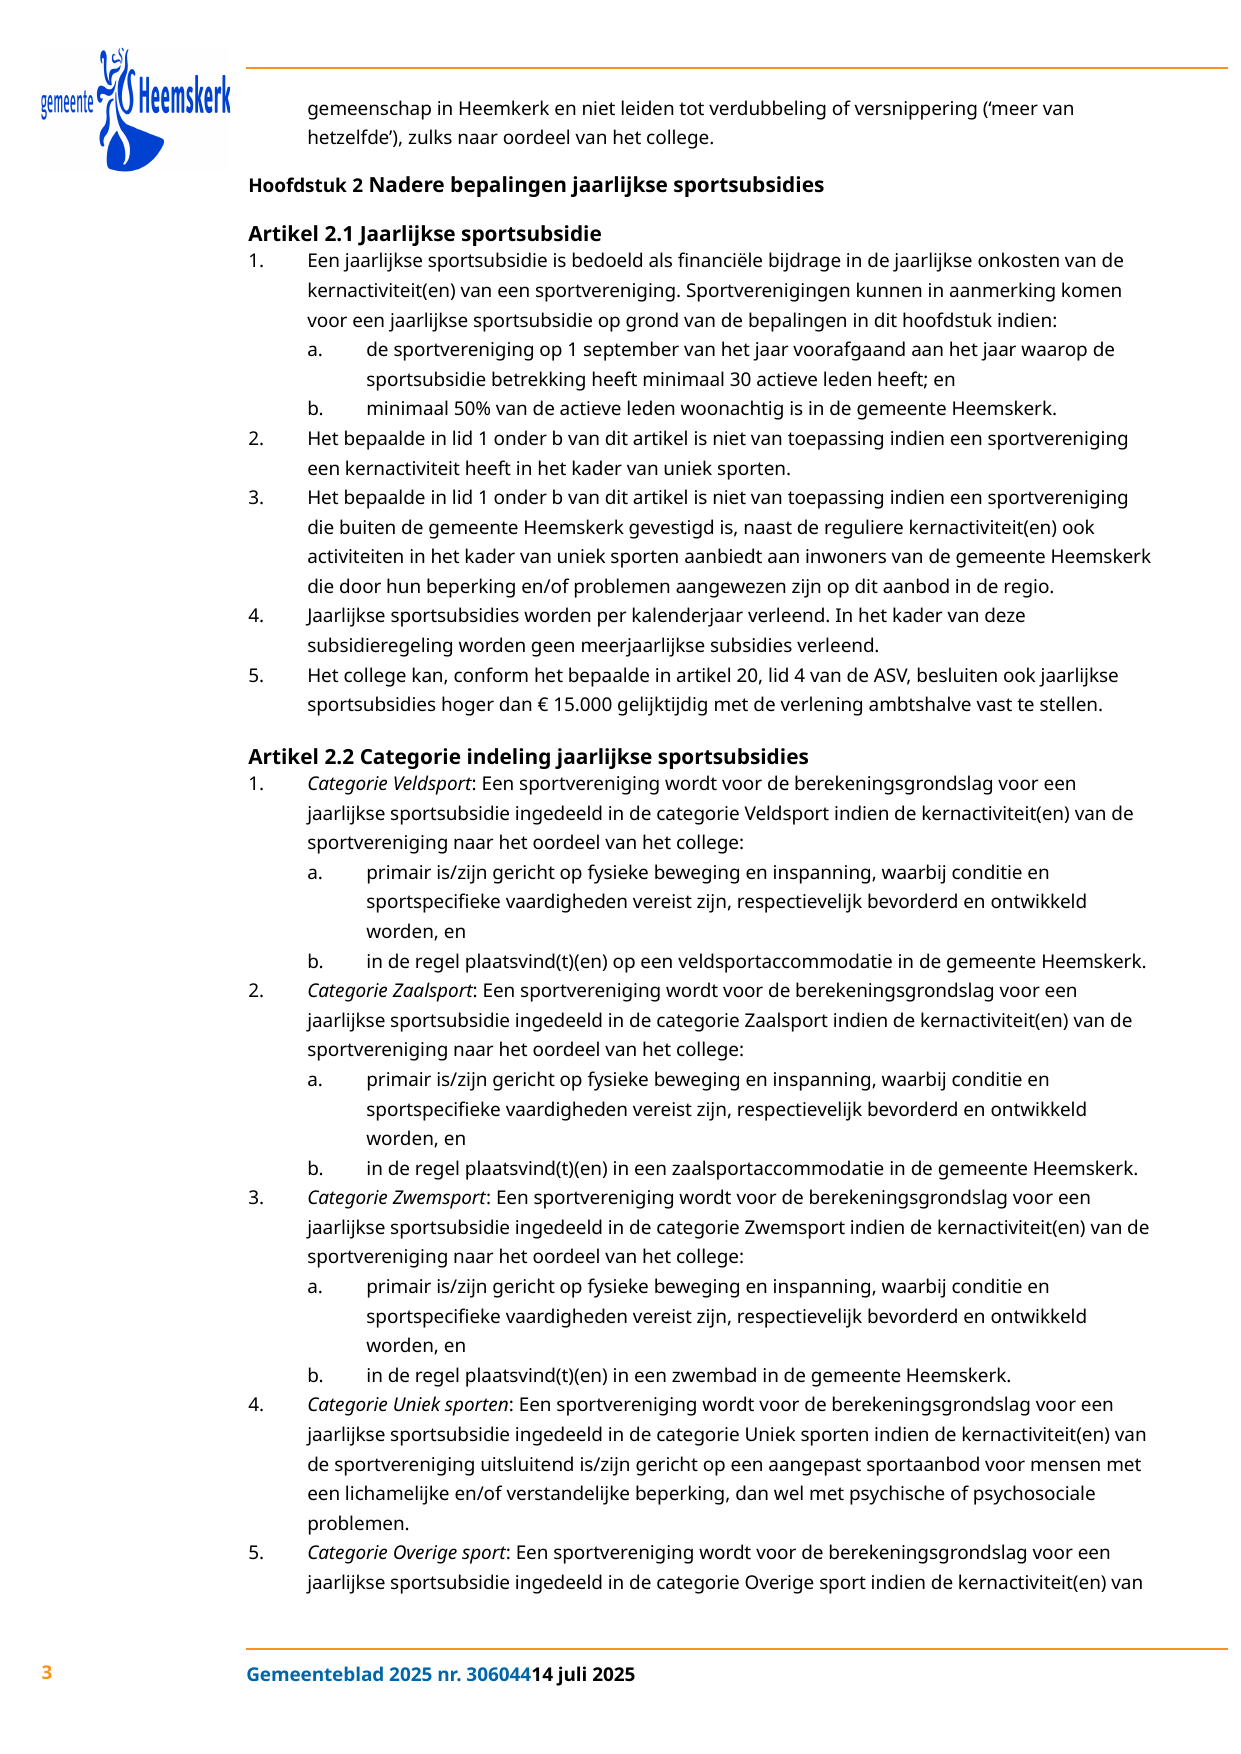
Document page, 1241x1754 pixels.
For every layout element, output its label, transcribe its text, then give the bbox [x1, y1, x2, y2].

list in de regel plaatsvind(t)(en) in een zwembad in de gemeente Heemskerk. [307, 1362, 1152, 1388]
list Jaarlijkse sportsubsidies worden per kalenderjaar verleend. In het kader van deze subsidieregeling worden geen meerjaarlijkse subsidies verleend. [248, 603, 1152, 658]
list primair is/zijn gericht op fysieke beweging en inspanning, waarbij conditie en sportspecifieke vaardigheden vereist zijn, respectievelijk bevorderd en ontwikkeld worden, en [307, 859, 1152, 944]
list Categorie Uniek sporten: Een sportvereniging wordt voor de berekeningsgrondslag voor een jaarlijkse sportsubsidie ingedeeld in de categorie Uniek sporten indien de kernactiviteit(en) van de sportvereniging uitsluitend is/zijn gericht op een aangepast sportaanbod voor mensen met een lichamelijke en/of verstandelijke beperking, dan wel met psychische of psychosociale problemen. [248, 1392, 1152, 1536]
list in de regel plaatsvind(t)(en) in een zaalsportaccommodatie in de gemeente Heemskerk. [307, 1155, 1152, 1181]
list primair is/zijn gericht op fysieke beweging en inspanning, waarbij conditie en sportspecifieke vaardigheden vereist zijn, respectievelijk bevorderd en ontwikkeld worden, en [307, 1066, 1152, 1151]
list Categorie Veldsport: Een sportvereniging wordt voor de berekeningsgrondslag voor een jaarlijkse sportsubsidie ingedeeld in de categorie Veldsport indien de kernactiviteit(en) van de sportvereniging naar het oordeel van het college: [248, 770, 1152, 855]
list Het bepaalde in lid 1 onder b van dit artikel is niet van toepassing indien een sportvereniging een kernactiviteit heeft in het kader van uniek sporten. [248, 425, 1152, 481]
list Categorie Zaalsport: Een sportvereniging wordt voor de berekeningsgrondslag voor een jaarlijkse sportsubsidie ingedeeld in de categorie Zaalsport indien de kernactiviteit(en) van de sportvereniging naar het oordeel van het college: [248, 977, 1152, 1062]
text Artikel 2.2 Categorie indeling jaarlijkse sportsubsidies [248, 742, 1152, 770]
picture [41, 47, 231, 172]
list primair is/zijn gericht op fysieke beweging en inspanning, waarbij conditie en sportspecifieke vaardigheden vereist zijn, respectievelijk bevorderd en ontwikkeld worden, en [307, 1273, 1152, 1358]
list gemeenschap in Heemkerk en niet leiden tot verdubbeling of versnippering (‘meer van hetzelfde’), zulks naar oordeel van het college. [248, 95, 1152, 150]
list Een jaarlijkse sportsubsidie is bedoeld als financiële bijdrage in de jaarlijkse onkosten van de kernactiviteit(en) van een sportvereniging. Sportverenigingen kunnen in aanmerking komen voor een jaarlijkse sportsubsidie op grond van de bepalingen in dit hoofdstuk indien: [248, 248, 1152, 333]
text Hoofdstuk 2 Nadere bepalingen jaarlijkse sportsubsidies [248, 170, 1152, 198]
list Het college kan, conform het bepaalde in artikel 20, lid 4 van de ASV, besluiten ook jaarlijkse sportsubsidies hoger dan € 15.000 gelijktijdig met de verlening ambtshalve vast te stellen. [248, 662, 1152, 717]
list de sportvereniging op 1 september van het jaar voorafgaand aan het jaar waarop de sportsubsidie betrekking heeft minimaal 30 actieve leden heeft; en [307, 336, 1152, 392]
list Het bepaalde in lid 1 onder b van dit artikel is niet van toepassing indien een sportvereniging die buiten de gemeente Heemskerk gevestigd is, naast de reguliere kernactiviteit(en) ook activiteiten in het kader van uniek sporten aanbiedt aan inwoners van de gemeente Heemskerk die door hun beperking en/of problemen aangewezen zijn op dit aanbod in de regio. [248, 484, 1152, 599]
list minimaal 50% van de actieve leden woonachtig is in de gemeente Heemskerk. [307, 396, 1152, 421]
list Categorie Overige sport: Een sportvereniging wordt voor de berekeningsgrondslag voor een jaarlijkse sportsubsidie ingedeeld in de categorie Overige sport indien de kernactiviteit(en) van [248, 1539, 1152, 1595]
list Categorie Zwemsport: Een sportvereniging wordt voor de berekeningsgrondslag voor een jaarlijkse sportsubsidie ingedeeld in de categorie Zwemsport indien de kernactiviteit(en) van de sportvereniging naar het oordeel van het college: [248, 1184, 1152, 1269]
text Artikel 2.1 Jaarlijkse sportsubsidie [248, 219, 1152, 248]
list in de regel plaatsvind(t)(en) op een veldsportaccommodatie in de gemeente Heemskerk. [307, 948, 1152, 973]
